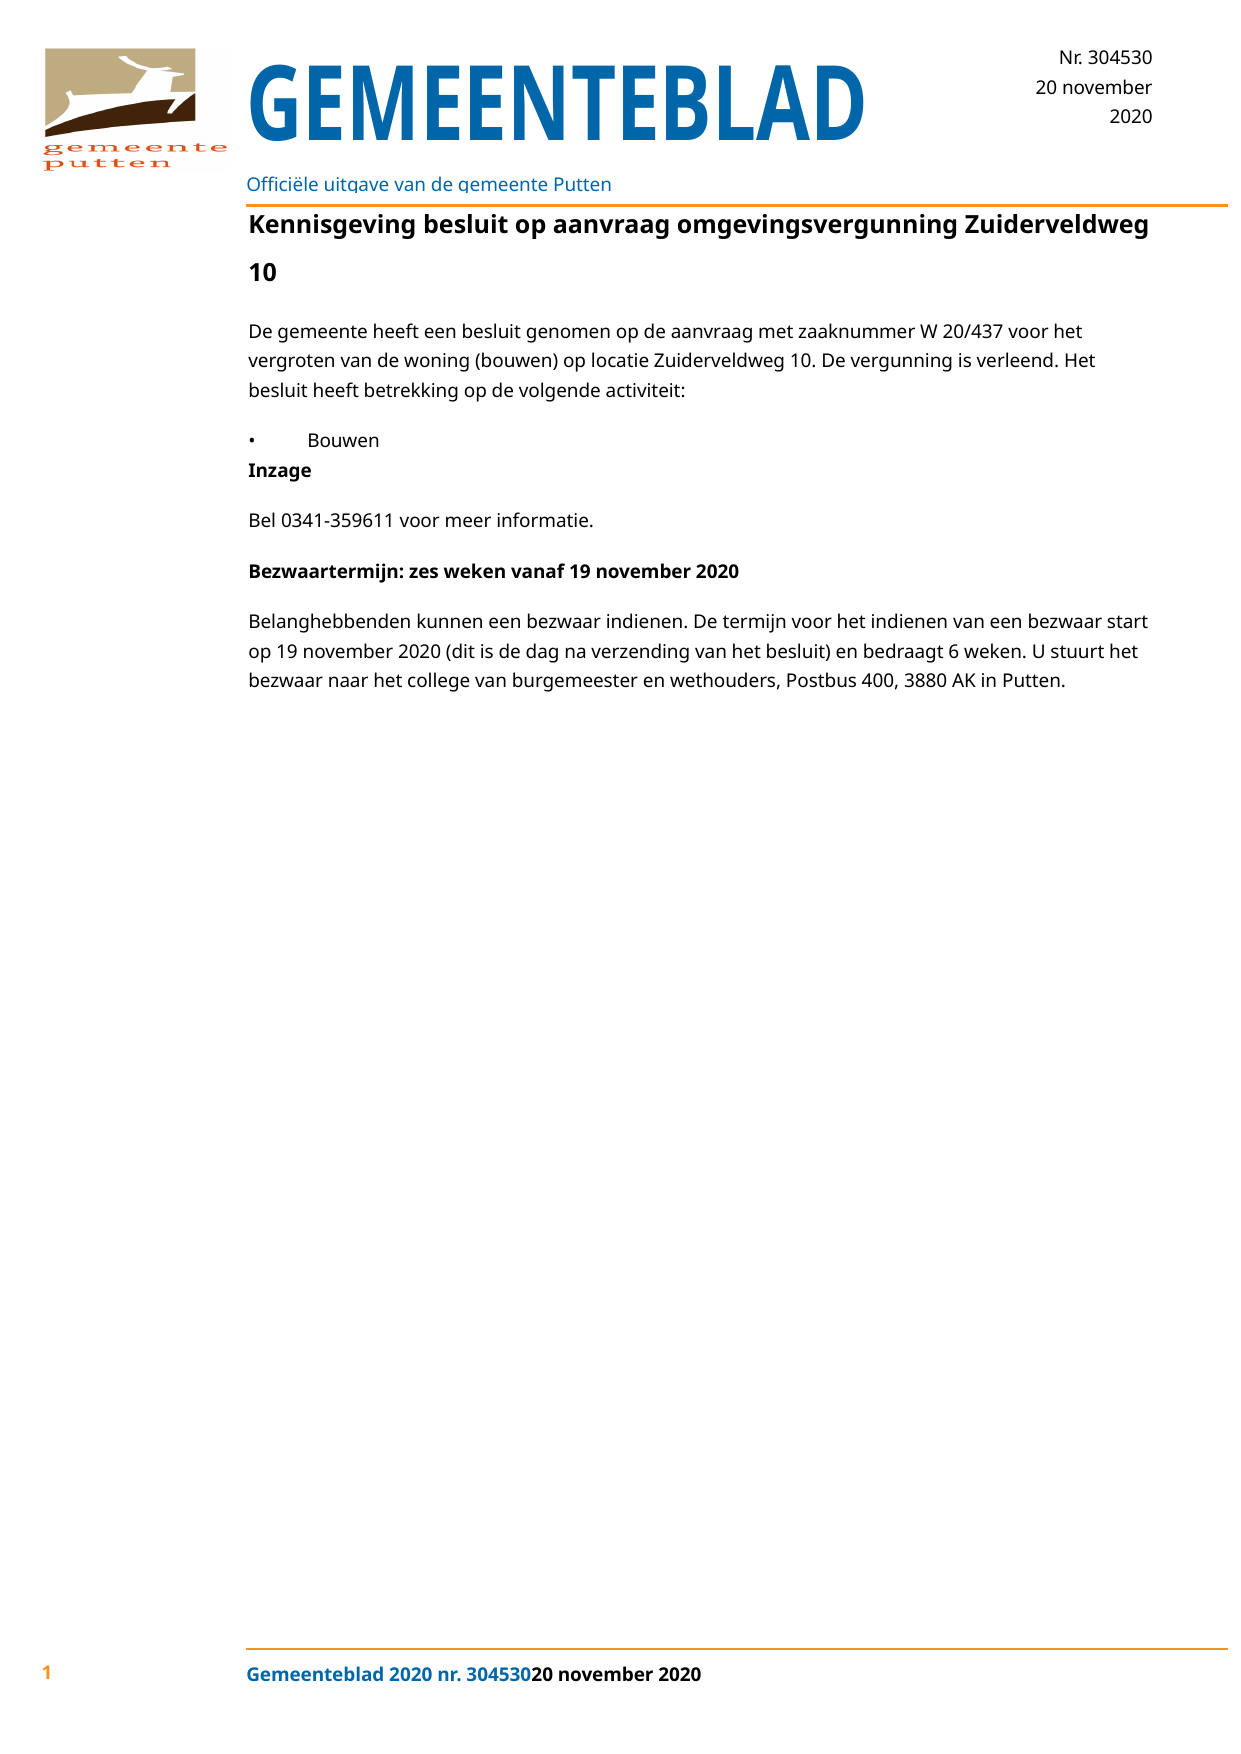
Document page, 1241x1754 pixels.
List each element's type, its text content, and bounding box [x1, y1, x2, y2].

text Inzage [248, 457, 1152, 483]
list Bouwen [248, 427, 1152, 453]
text Bezwaartermijn: zes weken vanaf 19 november 2020 [248, 558, 1152, 584]
text Belanghebbenden kunnen een bezwaar indienen. De termijn voor het indienen van een bezwaar start op 19 november 2020 (dit is de dag na verzending van het besluit) en bedraagt 6 weken. U stuurt het bezwaar naar het college van burgemeester en wethouders, Postbus 400, 3880 AK in Putten. [248, 608, 1152, 693]
text Bel 0341-359611 voor meer informatie. [248, 507, 1152, 533]
picture [41, 47, 231, 172]
text Kennisgeving besluit op aanvraag omgevingsvergunning Zuiderveldweg 10 [248, 207, 1152, 288]
text De gemeente heeft een besluit genomen op de aanvraag met zaaknummer W 20/437 voor het vergroten van de woning (bouwen) op locatie Zuiderveldweg 10. De vergunning is verleend. Het besluit heeft betrekking op de volgende activiteit: [248, 318, 1152, 403]
